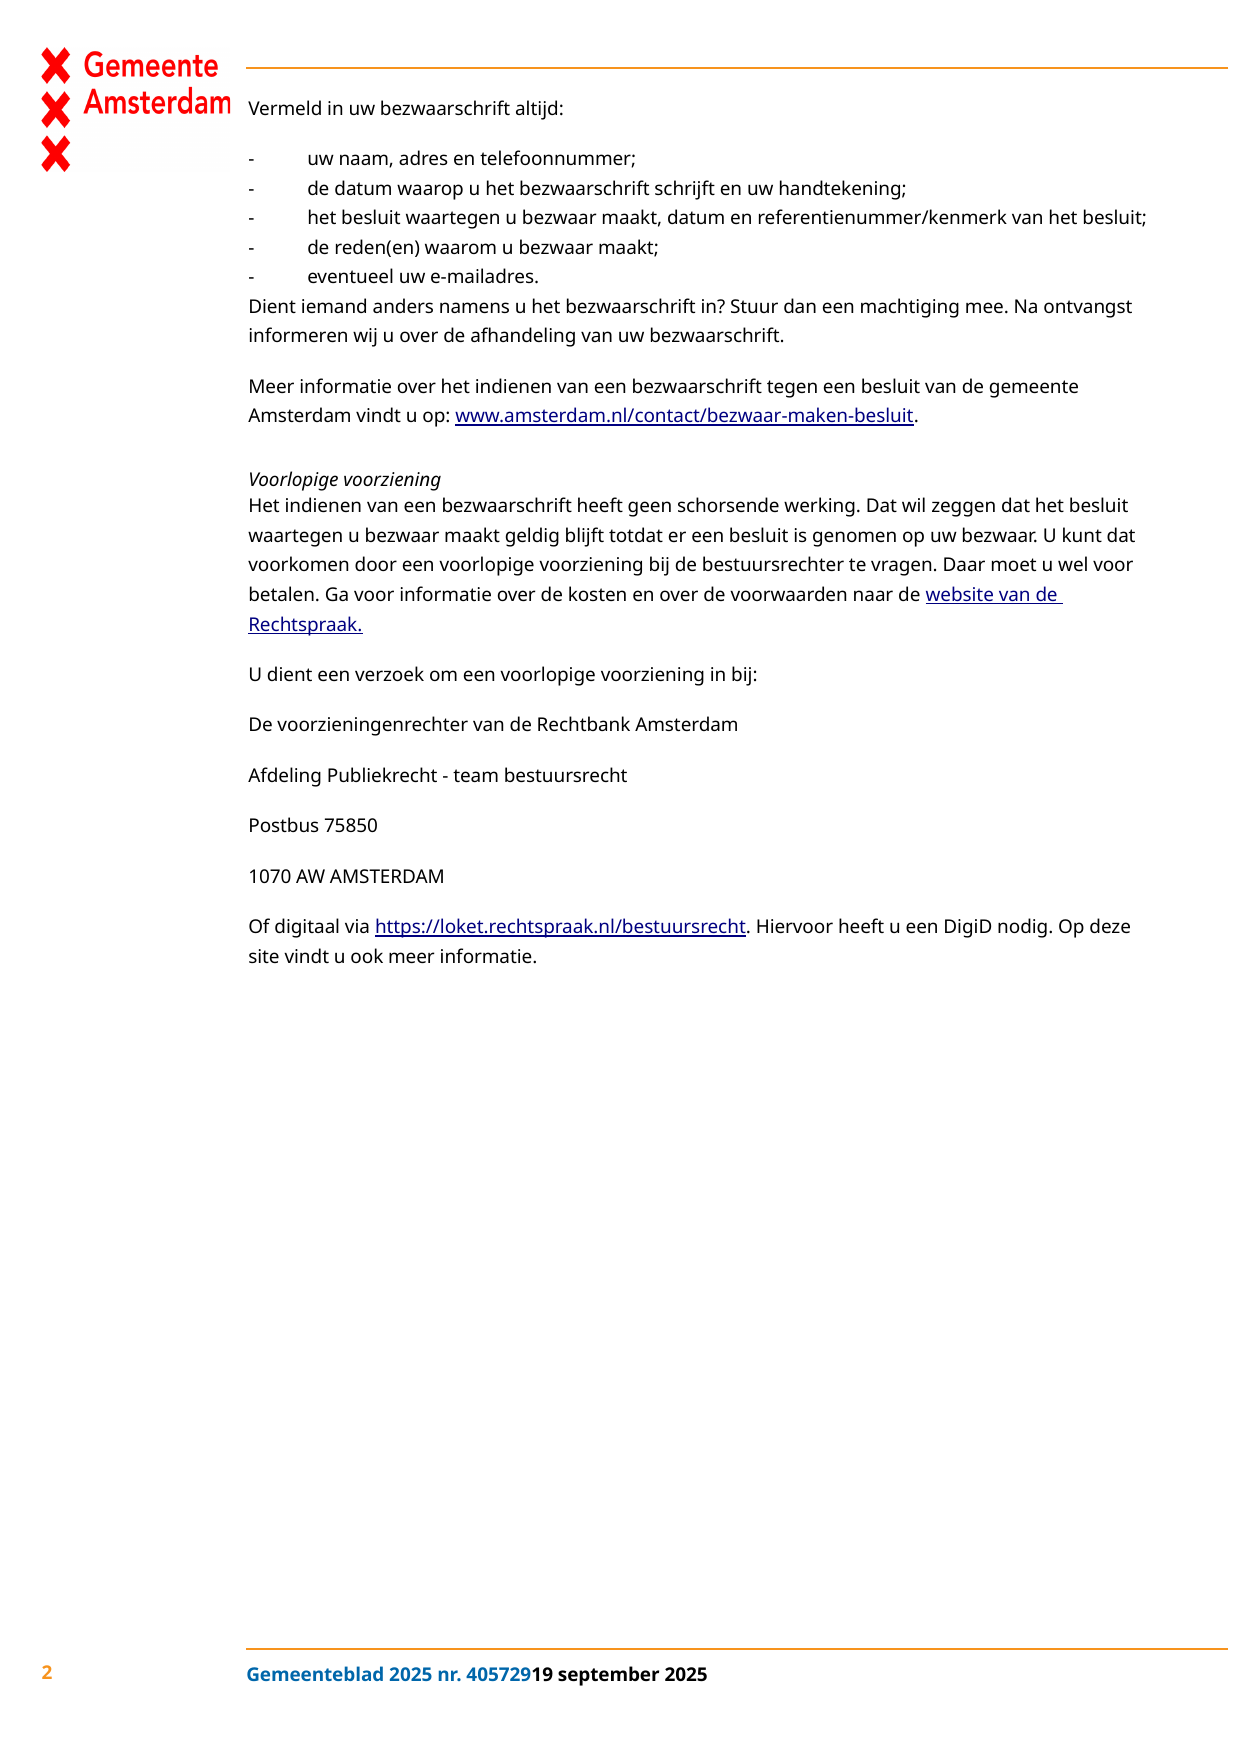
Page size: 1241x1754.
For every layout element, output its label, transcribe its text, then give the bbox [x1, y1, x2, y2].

text Voorlopige voorziening [248, 467, 1152, 492]
text Het indienen van een bezwaarschrift heeft geen schorsende werking. Dat wil zeggen dat het besluit waartegen u bezwaar maakt geldig blijft totdat er een besluit is genomen op uw bezwaar. U kunt dat voorkomen door een voorlopige voorziening bij de bestuursrechter te vragen. Daar moet u wel voor betalen. Ga voor informatie over de kosten en over de voorwaarden naar de website van de Rechtspraak. [248, 492, 1152, 636]
text Afdeling Publiekrecht - team bestuursrecht [248, 762, 1152, 788]
text Postbus 75850 [248, 812, 1152, 838]
list het besluit waartegen u bezwaar maakt, datum en referentienummer/kenmerk van het besluit; [248, 204, 1152, 230]
text Vermeld in uw bezwaarschrift altijd: [248, 95, 1152, 121]
text 1070 AW AMSTERDAM [248, 863, 1152, 888]
text Meer informatie over het indienen van een bezwaarschrift tegen een besluit van de gemeente Amsterdam vindt u op: www.amsterdam.nl/contact/bezwaar-maken-besluit. [248, 373, 1152, 428]
text U dient een verzoek om een voorlopige voorziening in bij: [248, 661, 1152, 687]
list uw naam, adres en telefoonnummer; [248, 145, 1152, 171]
text De voorzieningenrechter van de Rechtbank Amsterdam [248, 712, 1152, 737]
list eventueel uw e-mailadres. [248, 263, 1152, 289]
list de datum waarop u het bezwaarschrift schrijft en uw handtekening; [248, 175, 1152, 201]
text Of digitaal via https://loket.rechtspraak.nl/bestuursrecht. Hiervoor heeft u een DigiD nodig. Op deze site vindt u ook meer informatie. [248, 913, 1152, 968]
picture [41, 47, 231, 172]
list de reden(en) waarom u bezwaar maakt; [248, 234, 1152, 260]
text Dient iemand anders namens u het bezwaarschrift in? Stuur dan een machtiging mee. Na ontvangst informeren wij u over de afhandeling van uw bezwaarschrift. [248, 293, 1152, 348]
